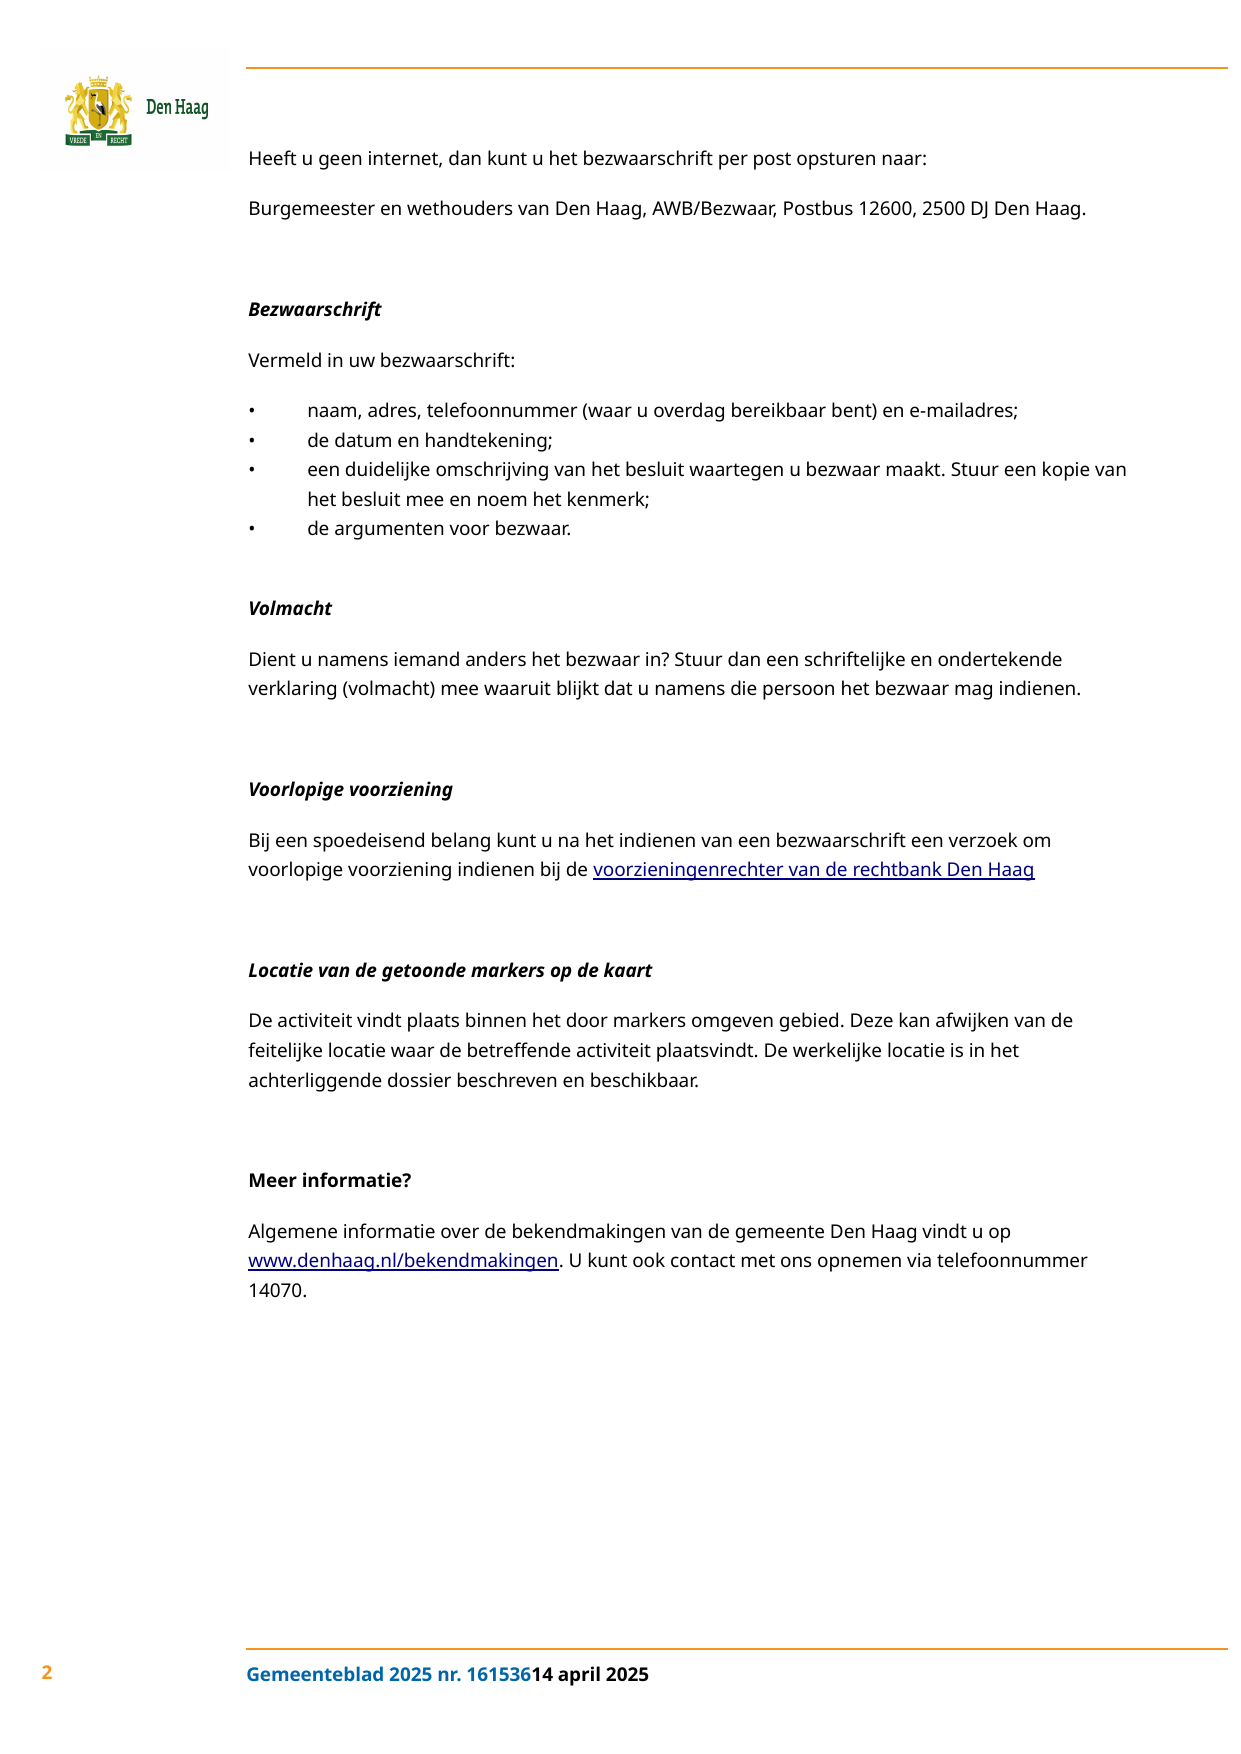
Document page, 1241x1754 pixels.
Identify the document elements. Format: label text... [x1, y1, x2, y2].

list naam, adres, telefoonnummer (waar u overdag bereikbaar bent) en e-mailadres; [248, 397, 1152, 423]
text Dient u namens iemand anders het bezwaar in? Stuur dan een schriftelijke en ondertekende verklaring (volmacht) mee waaruit blijkt dat u namens die persoon het bezwaar mag indienen. [248, 646, 1152, 701]
text Heeft u geen internet, dan kunt u het bezwaarschrift per post opsturen naar: [248, 145, 1152, 171]
text Bij een spoedeisend belang kunt u na het indienen van een bezwaarschrift een verzoek om voorlopige voorziening indienen bij de voorzieningenrechter van de rechtbank Den Haag [248, 827, 1152, 882]
list de datum en handtekening; [248, 427, 1152, 453]
text De activiteit vindt plaats binnen het door markers omgeven gebied. Deze kan afwijken van de feitelijke locatie waar de betreffende activiteit plaatsvindt. De werkelijke locatie is in het achterliggende dossier beschreven en beschikbaar. [248, 1008, 1152, 1093]
text Locatie van de getoonde markers op de kaart [248, 957, 1152, 983]
text Burgemeester en wethouders van Den Haag, AWB/Bezwaar, Postbus 12600, 2500 DJ Den Haag. [248, 196, 1152, 221]
text Bezwaarschrift [248, 296, 1152, 322]
text Volmacht [248, 596, 1152, 621]
text Meer informatie? [248, 1168, 1152, 1193]
list de argumenten voor bezwaar. [248, 516, 1152, 541]
picture [41, 47, 231, 172]
text Voorlopige voorziening [248, 776, 1152, 802]
text Vermeld in uw bezwaarschrift: [248, 347, 1152, 373]
text Algemene informatie over de bekendmakingen van de gemeente Den Haag vindt u op www.denhaag.nl/bekendmakingen. U kunt ook contact met ons opnemen via telefoonnummer 14070. [248, 1218, 1152, 1303]
list een duidelijke omschrijving van het besluit waartegen u bezwaar maakt. Stuur een kopie van het besluit mee en noem het kenmerk; [248, 456, 1152, 512]
